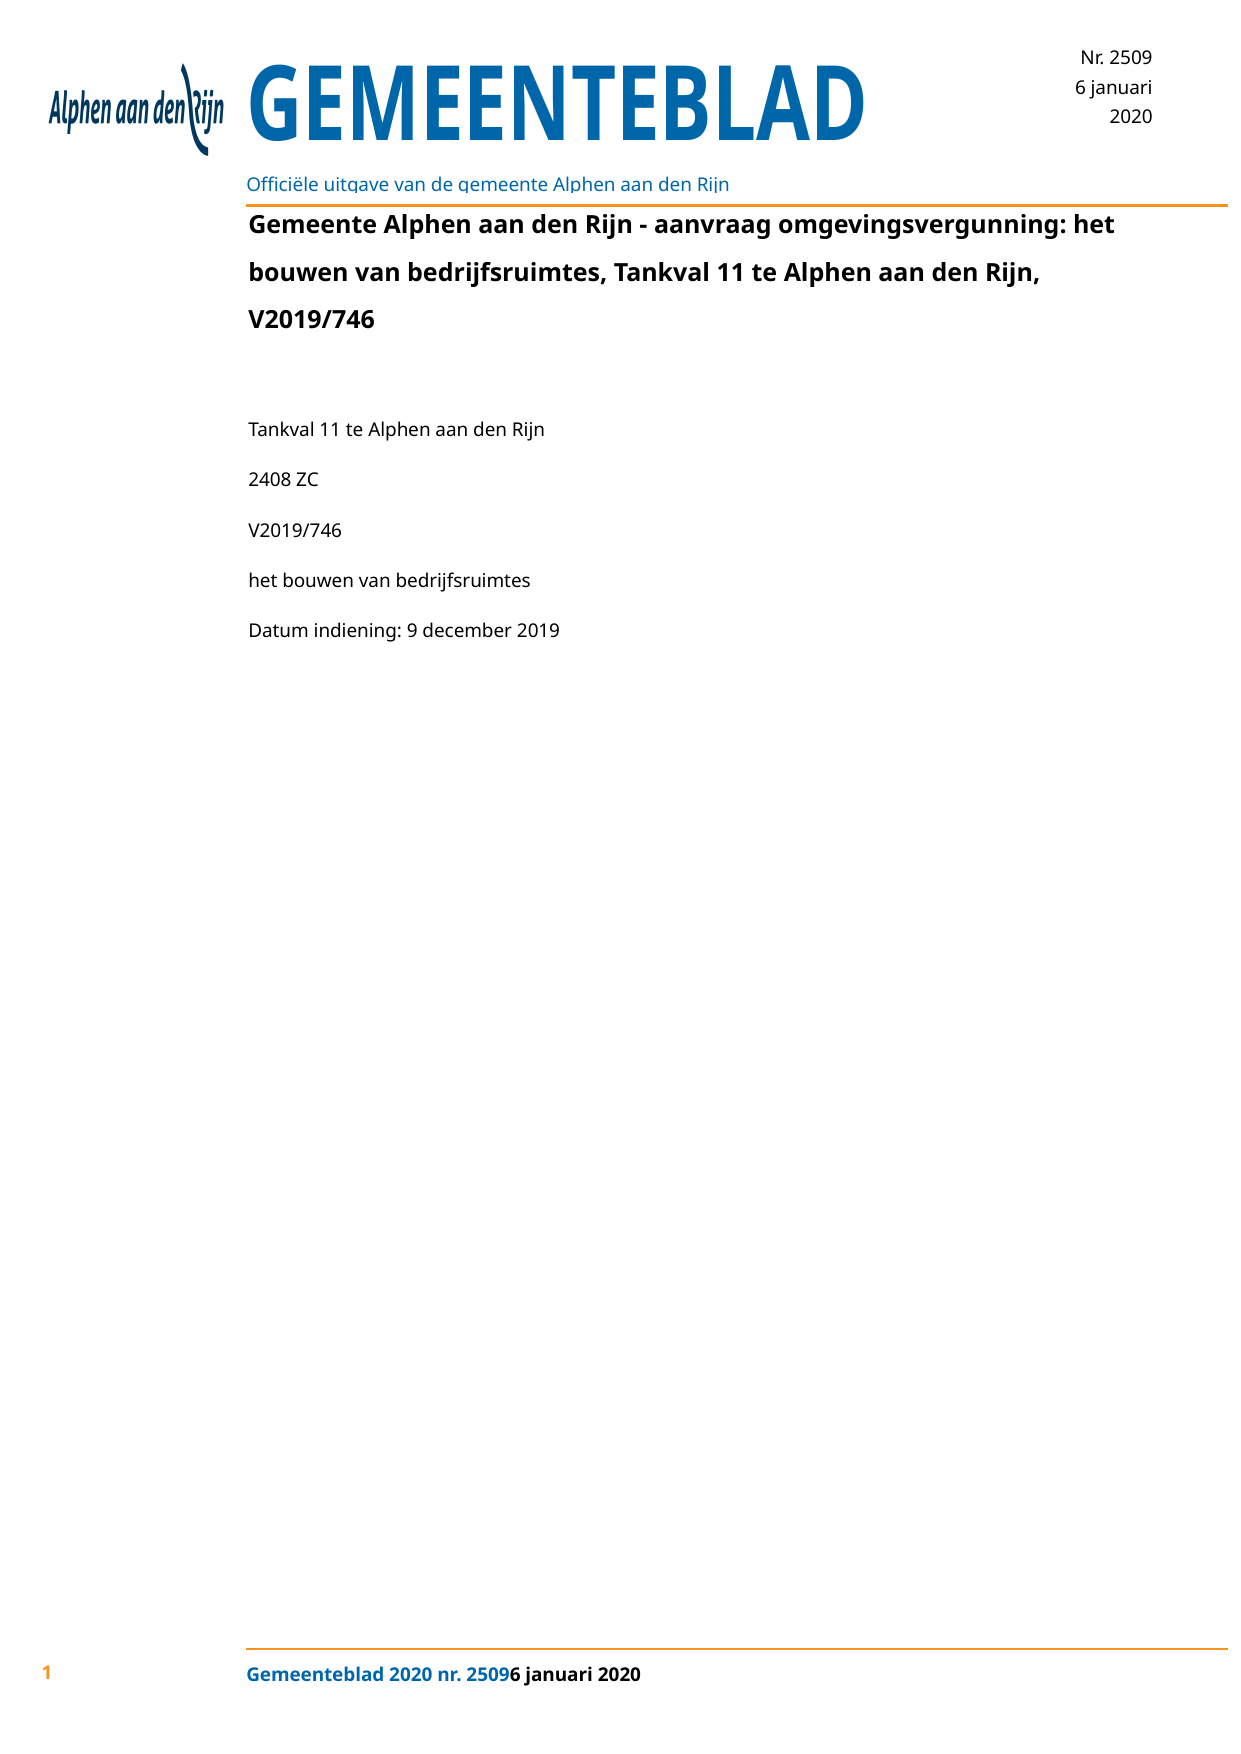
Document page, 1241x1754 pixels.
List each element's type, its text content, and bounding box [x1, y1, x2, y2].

text Tankval 11 te Alphen aan den Rijn [248, 416, 1152, 442]
text Datum indiening: 9 december 2019 [248, 618, 1152, 643]
text 2408 ZC [248, 466, 1152, 492]
text V2019/746 [248, 517, 1152, 542]
text het bouwen van bedrijfsruimtes [248, 567, 1152, 593]
picture [41, 47, 231, 172]
text Gemeente Alphen aan den Rijn - aanvraag omgevingsvergunning: het bouwen van bedrijfsruimtes, Tankval 11 te Alphen aan den Rijn, V2019/746 [248, 207, 1152, 336]
